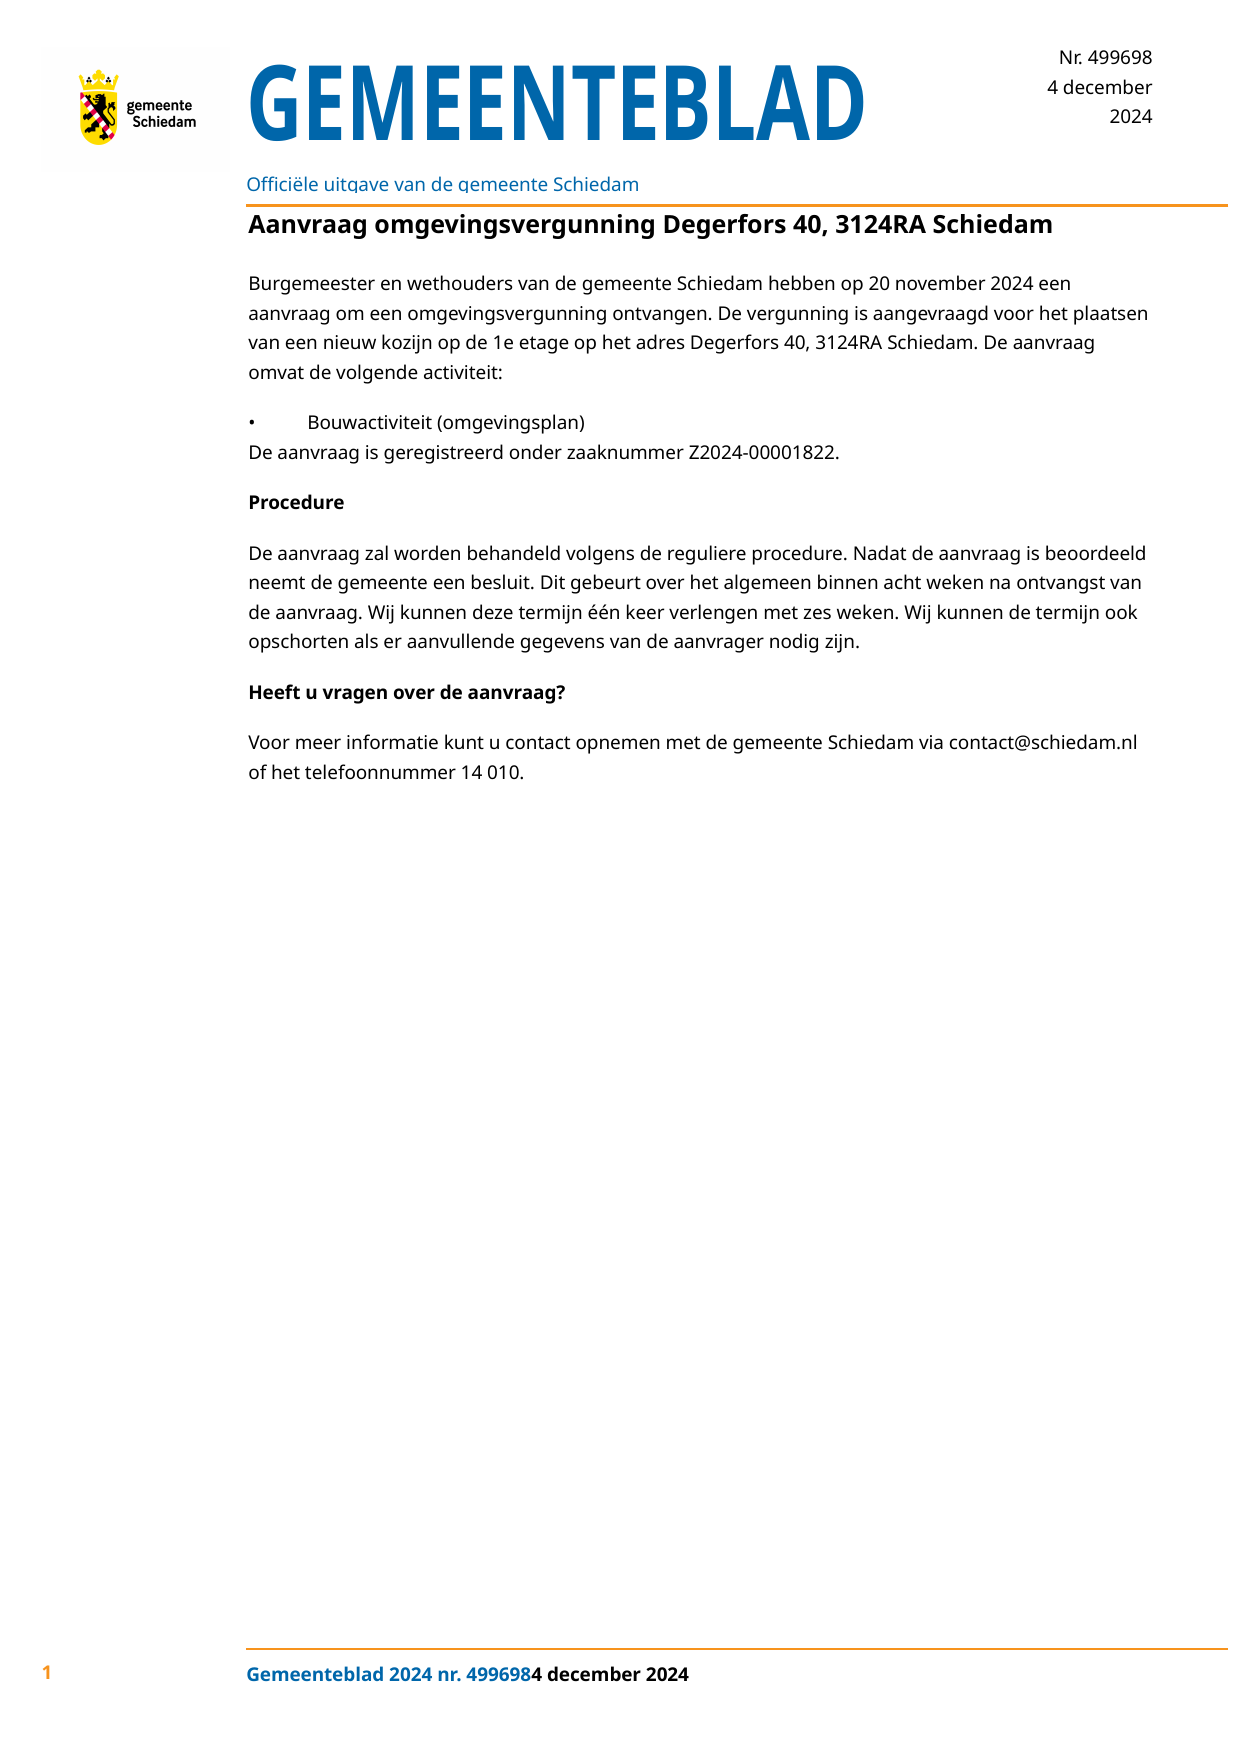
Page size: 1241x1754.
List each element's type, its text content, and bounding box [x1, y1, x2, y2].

text Heeft u vragen over de aanvraag? [248, 679, 1152, 705]
list Bouwactiviteit (omgevingsplan) [248, 409, 1152, 435]
text Voor meer informatie kunt u contact opnemen met de gemeente Schiedam via contact@schiedam.nl of het telefoonnummer 14 010. [248, 729, 1152, 785]
text De aanvraag zal worden behandeld volgens de reguliere procedure. Nadat de aanvraag is beoordeeld neemt de gemeente een besluit. Dit gebeurt over het algemeen binnen acht weken na ontvangst van de aanvraag. Wij kunnen deze termijn één keer verlengen met zes weken. Wij kunnen de termijn ook opschorten als er aanvullende gegevens van de aanvrager nodig zijn. [248, 540, 1152, 654]
text Aanvraag omgevingsvergunning Degerfors 40, 3124RA Schiedam [248, 207, 1152, 241]
picture [41, 47, 231, 172]
text Burgemeester en wethouders van de gemeente Schiedam hebben op 20 november 2024 een aanvraag om een omgevingsvergunning ontvangen. De vergunning is aangevraagd voor het plaatsen van een nieuw kozijn op de 1e etage op het adres Degerfors 40, 3124RA Schiedam. De aanvraag omvat de volgende activiteit: [248, 270, 1152, 385]
text De aanvraag is geregistreerd onder zaaknummer Z2024-00001822. [248, 439, 1152, 465]
text Procedure [248, 489, 1152, 515]
